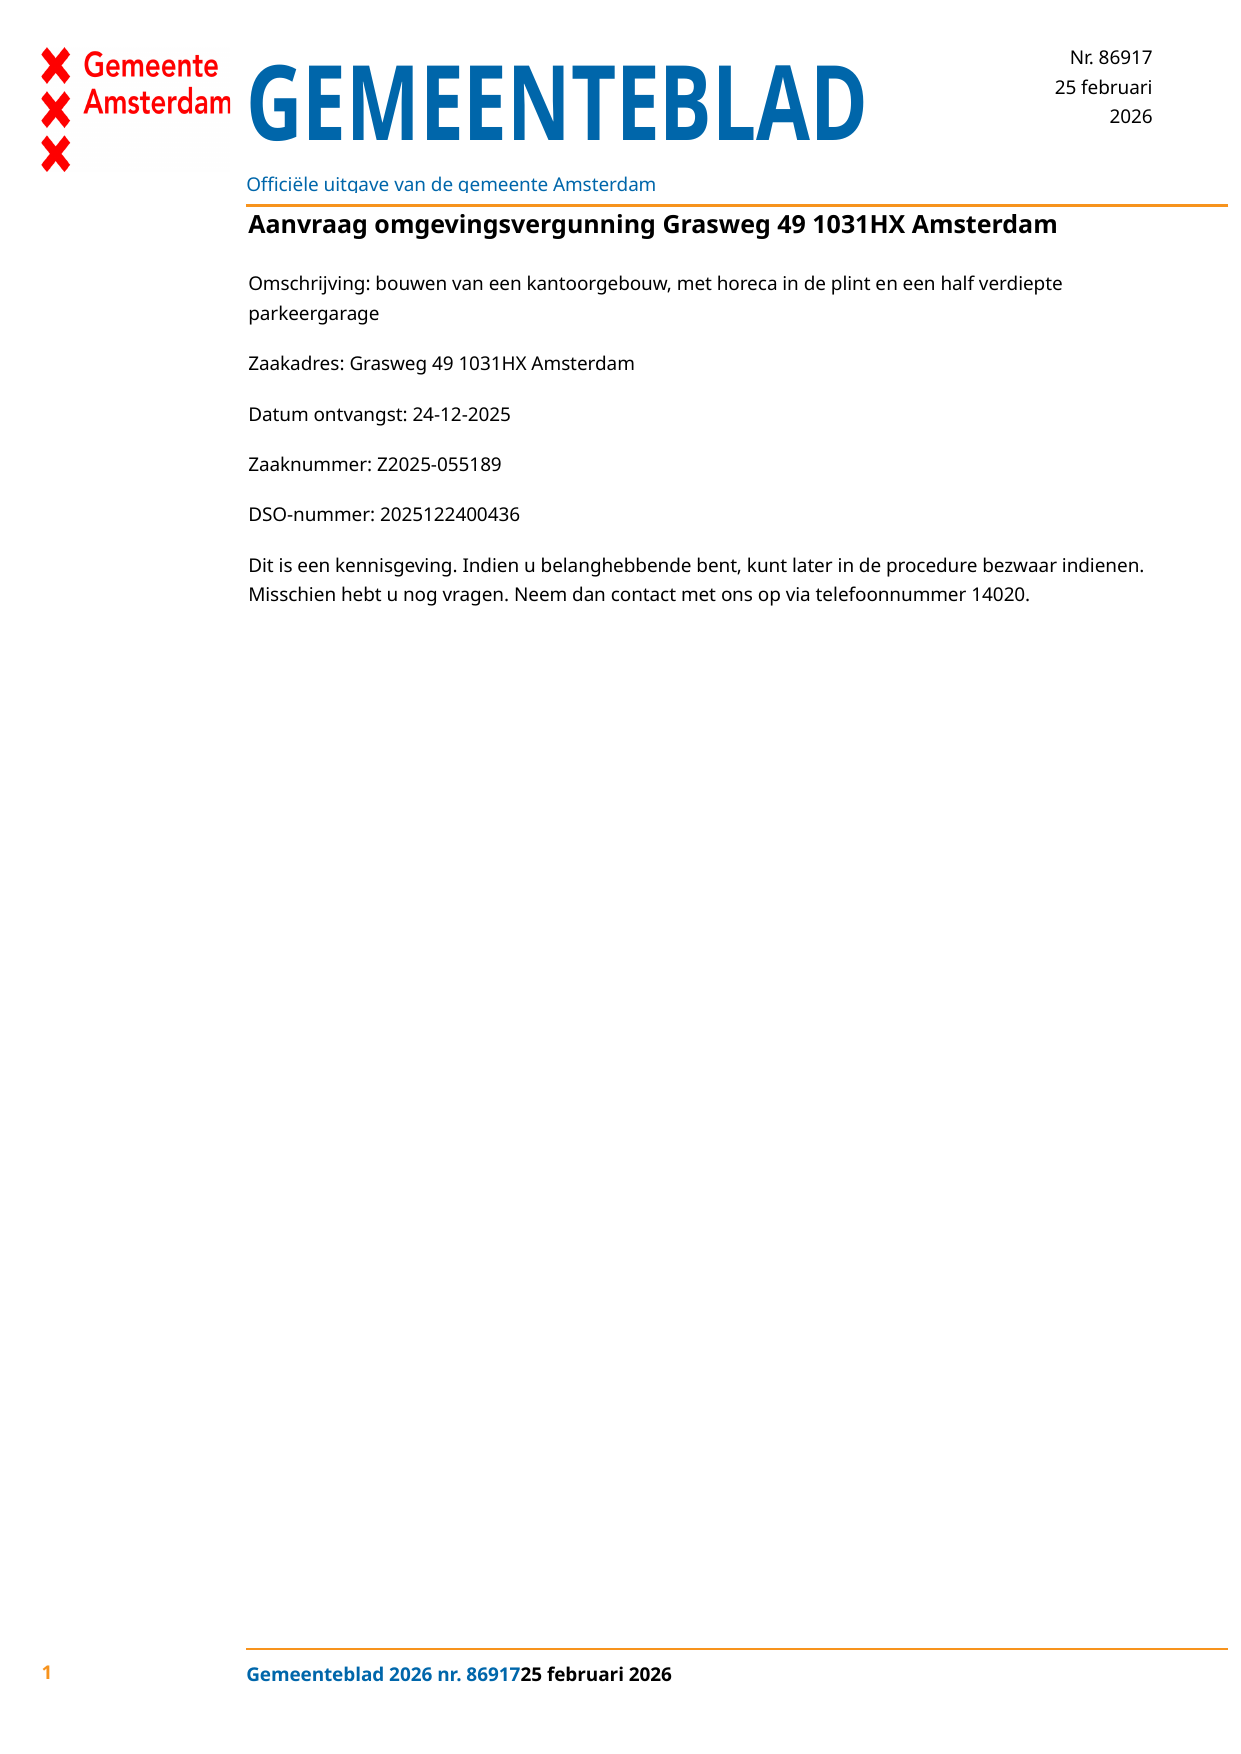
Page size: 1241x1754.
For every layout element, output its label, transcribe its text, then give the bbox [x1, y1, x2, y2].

text Zaaknummer: Z2025-055189 [248, 451, 1152, 477]
text Aanvraag omgevingsvergunning Grasweg 49 1031HX Amsterdam [248, 207, 1152, 241]
picture [41, 47, 231, 172]
text Datum ontvangst: 24-12-2025 [248, 401, 1152, 426]
text Dit is een kennisgeving. Indien u belanghebbende bent, kunt later in de procedure bezwaar indienen. Misschien hebt u nog vragen. Neem dan contact met ons op via telefoonnummer 14020. [248, 552, 1152, 607]
text Omschrijving: bouwen van een kantoorgebouw, met horeca in de plint en een half verdiepte parkeergarage [248, 270, 1152, 326]
text DSO-nummer: 2025122400436 [248, 502, 1152, 527]
text Zaakadres: Grasweg 49 1031HX Amsterdam [248, 350, 1152, 376]
